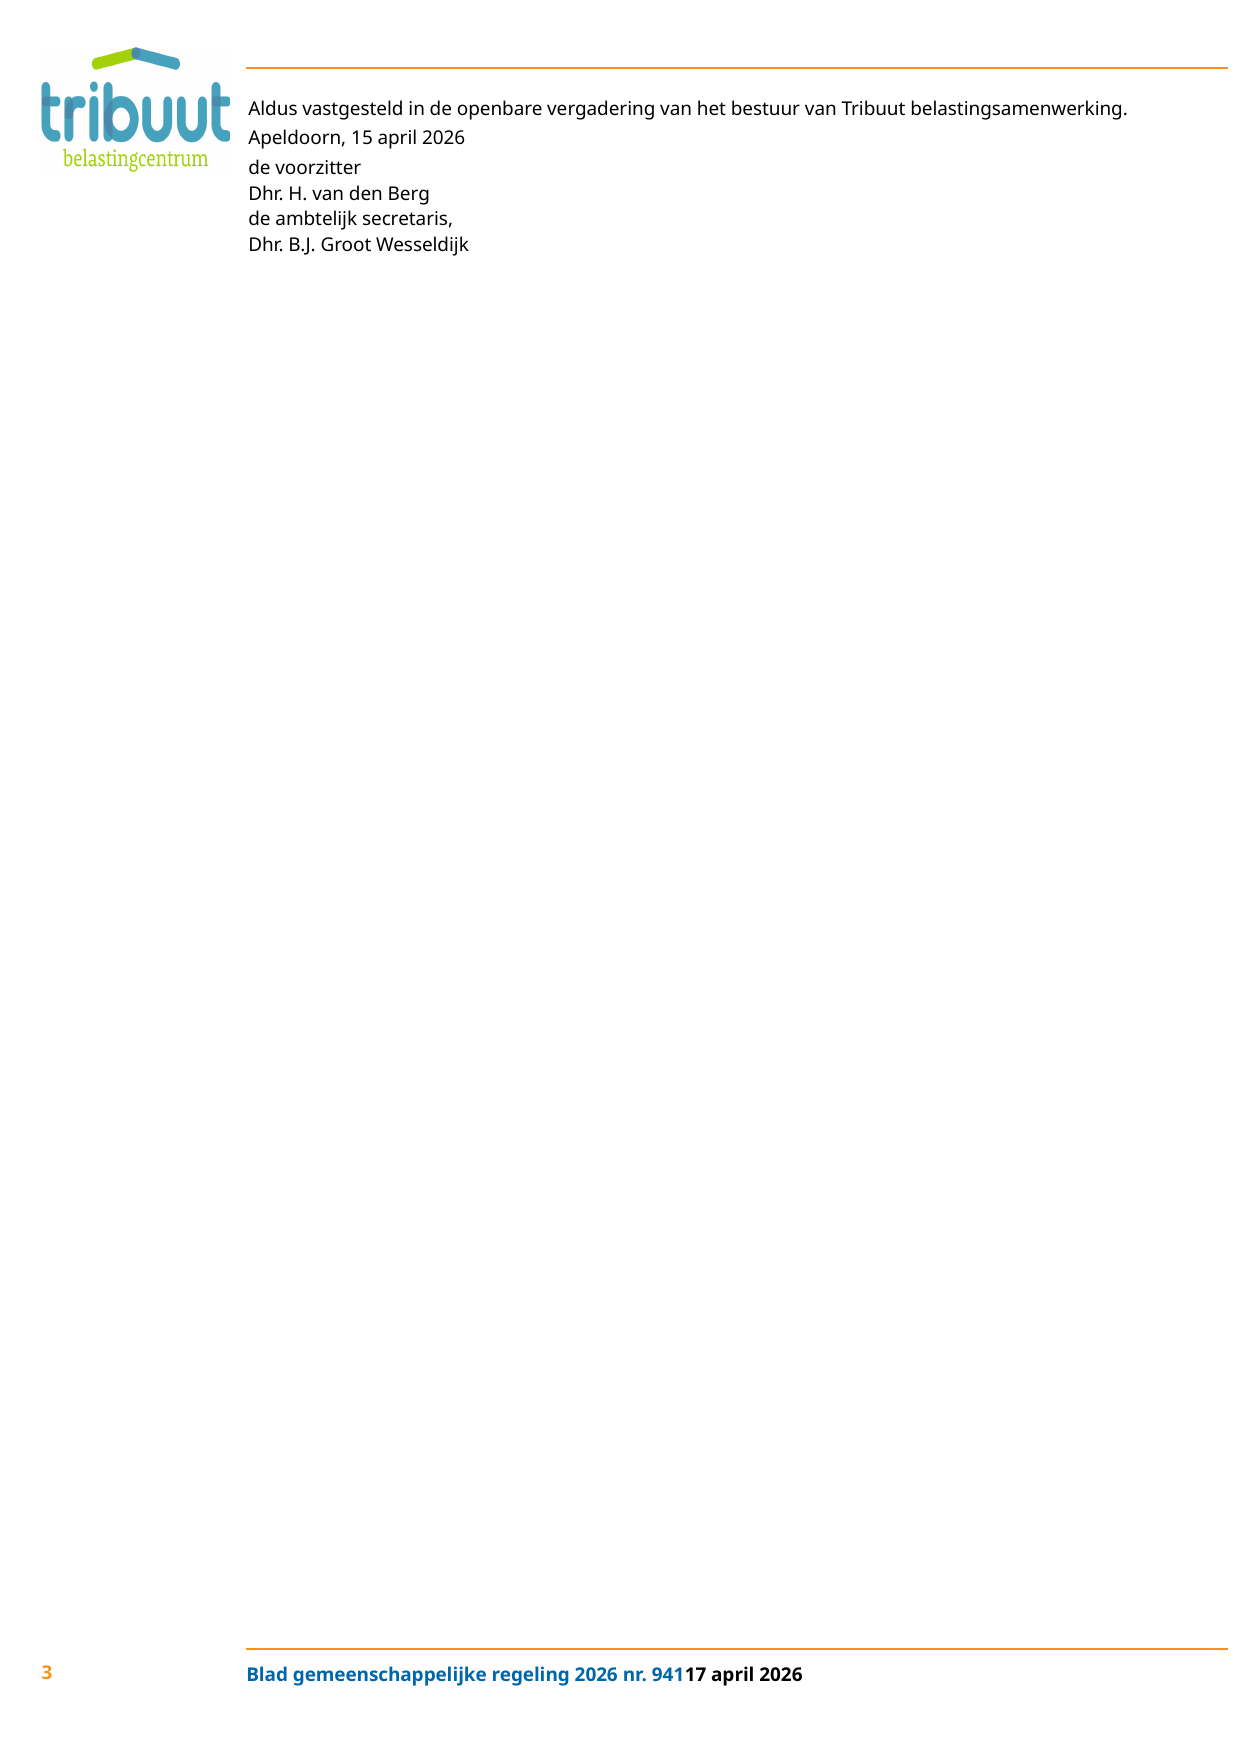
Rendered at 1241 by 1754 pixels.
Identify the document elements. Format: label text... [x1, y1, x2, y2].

text de ambtelijk secretaris, [248, 205, 1152, 231]
picture [41, 47, 231, 172]
text Dhr. H. van den Berg [248, 180, 1152, 205]
text Apeldoorn, 15 april 2026 [248, 124, 1152, 150]
text de voorzitter [248, 154, 1152, 180]
text Dhr. B.J. Groot Wesseldijk [248, 231, 1152, 257]
text Aldus vastgesteld in de openbare vergadering van het bestuur van Tribuut belastingsamenwerking. [248, 95, 1152, 121]
